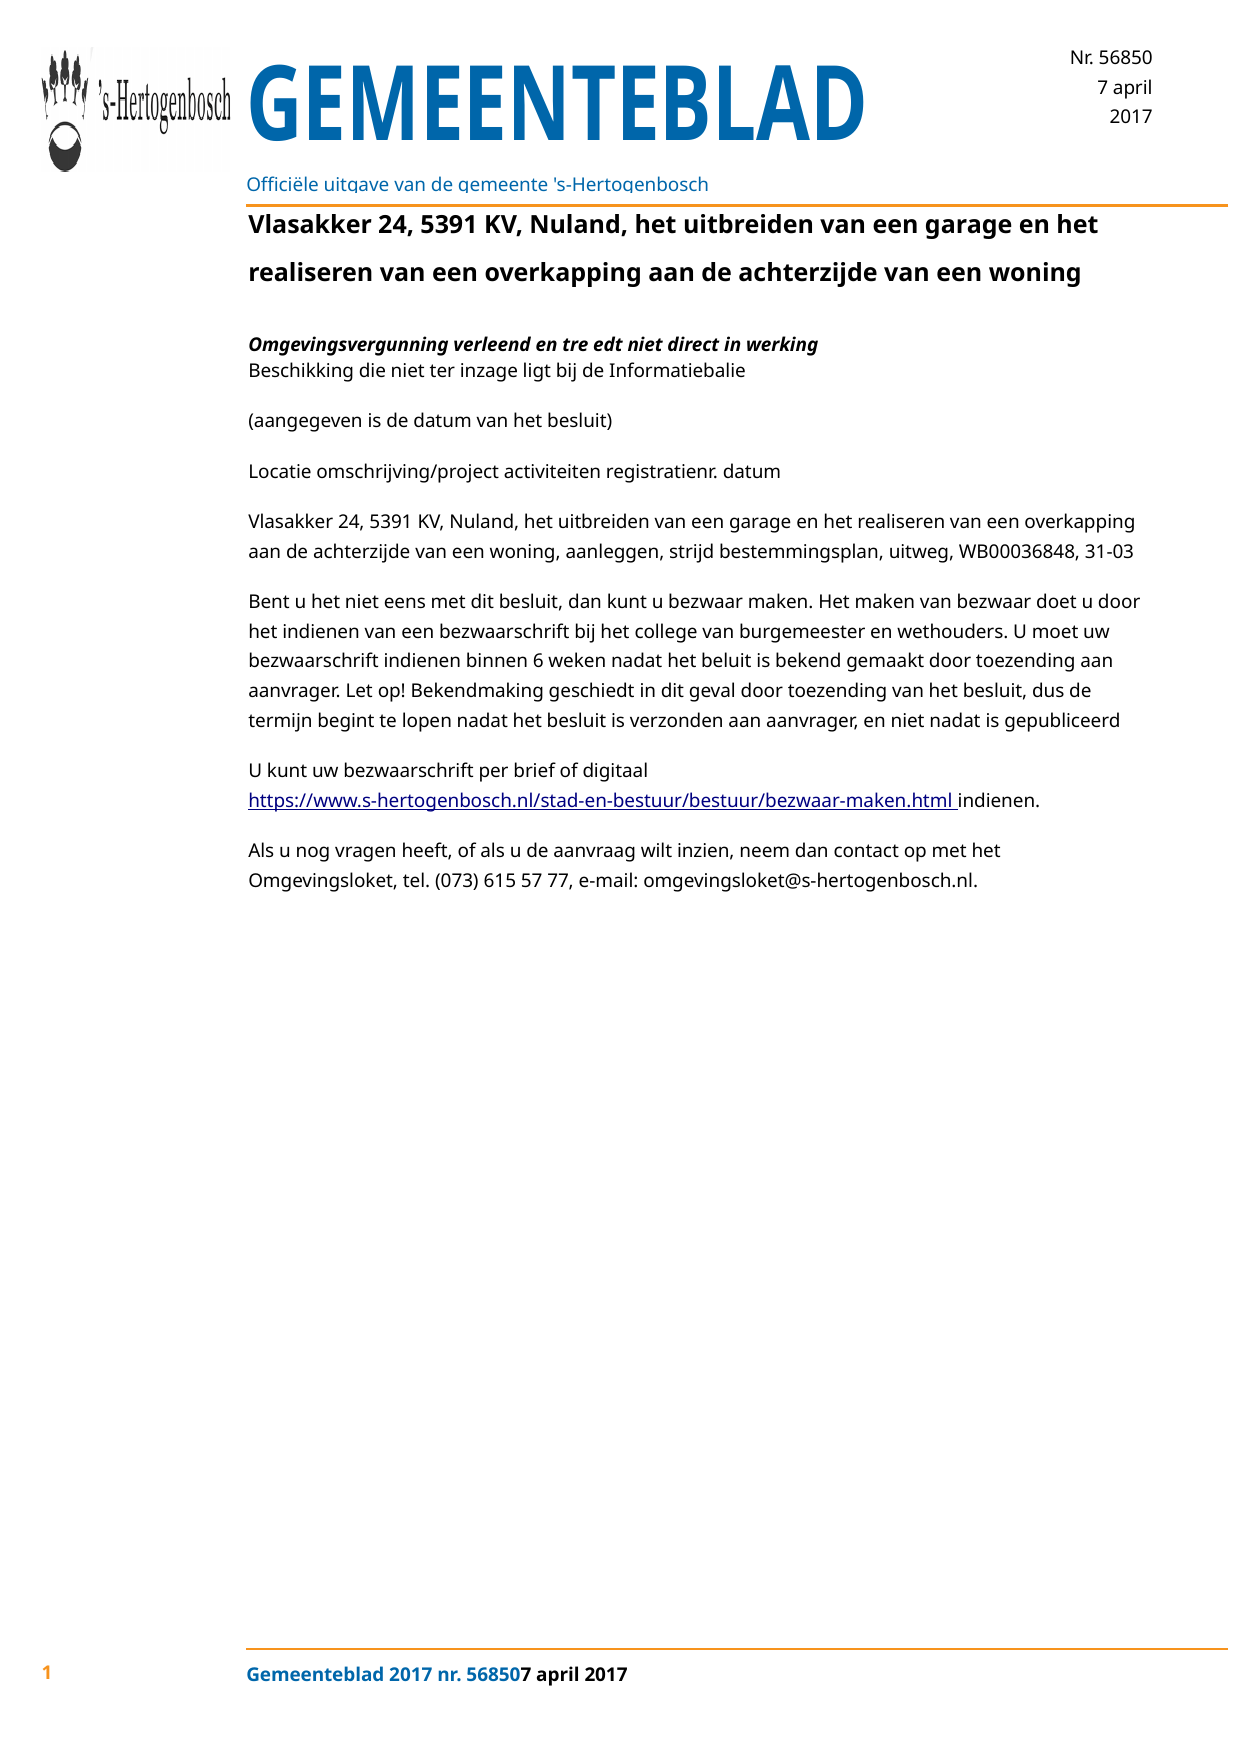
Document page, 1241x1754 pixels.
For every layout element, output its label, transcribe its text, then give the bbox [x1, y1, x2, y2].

text Locatie omschrijving/project activiteiten registratienr. datum [248, 458, 1152, 484]
text (aangegeven is de datum van het besluit) [248, 408, 1152, 433]
text U kunt uw bezwaarschrift per brief of digitaal https://www.s-hertogenbosch.nl/stad-en-bestuur/bestuur/bezwaar-maken.html indienen. [248, 757, 1152, 812]
picture [41, 47, 231, 172]
text Omgevingsvergunning verleend en tre edt niet direct in werking [248, 331, 1152, 357]
text Beschikking die niet ter inzage ligt bij de Informatiebalie [248, 357, 1152, 383]
text Als u nog vragen heeft, of als u de aanvraag wilt inzien, neem dan contact op met het Omgevingsloket, tel. (073) 615 57 77, e-mail: omgevingsloket@s-hertogenbosch.nl. [248, 837, 1152, 892]
text Vlasakker 24, 5391 KV, Nuland, het uitbreiden van een garage en het realiseren van een overkapping aan de achterzijde van een woning [248, 207, 1152, 288]
text Bent u het niet eens met dit besluit, dan kunt u bezwaar maken. Het maken van bezwaar doet u door het indienen van een bezwaarschrift bij het college van burgemeester en wethouders. U moet uw bezwaarschrift indienen binnen 6 weken nadat het beluit is bekend gemaakt door toezending aan aanvrager. Let op! Bekendmaking geschiedt in dit geval door toezending van het besluit, dus de termijn begint te lopen nadat het besluit is verzonden aan aanvrager, en niet nadat is gepubliceerd [248, 588, 1152, 732]
text Vlasakker 24, 5391 KV, Nuland, het uitbreiden van een garage en het realiseren van een overkapping aan de achterzijde van een woning, aanleggen, strijd bestemmingsplan, uitweg, WB00036848, 31-03 [248, 508, 1152, 564]
